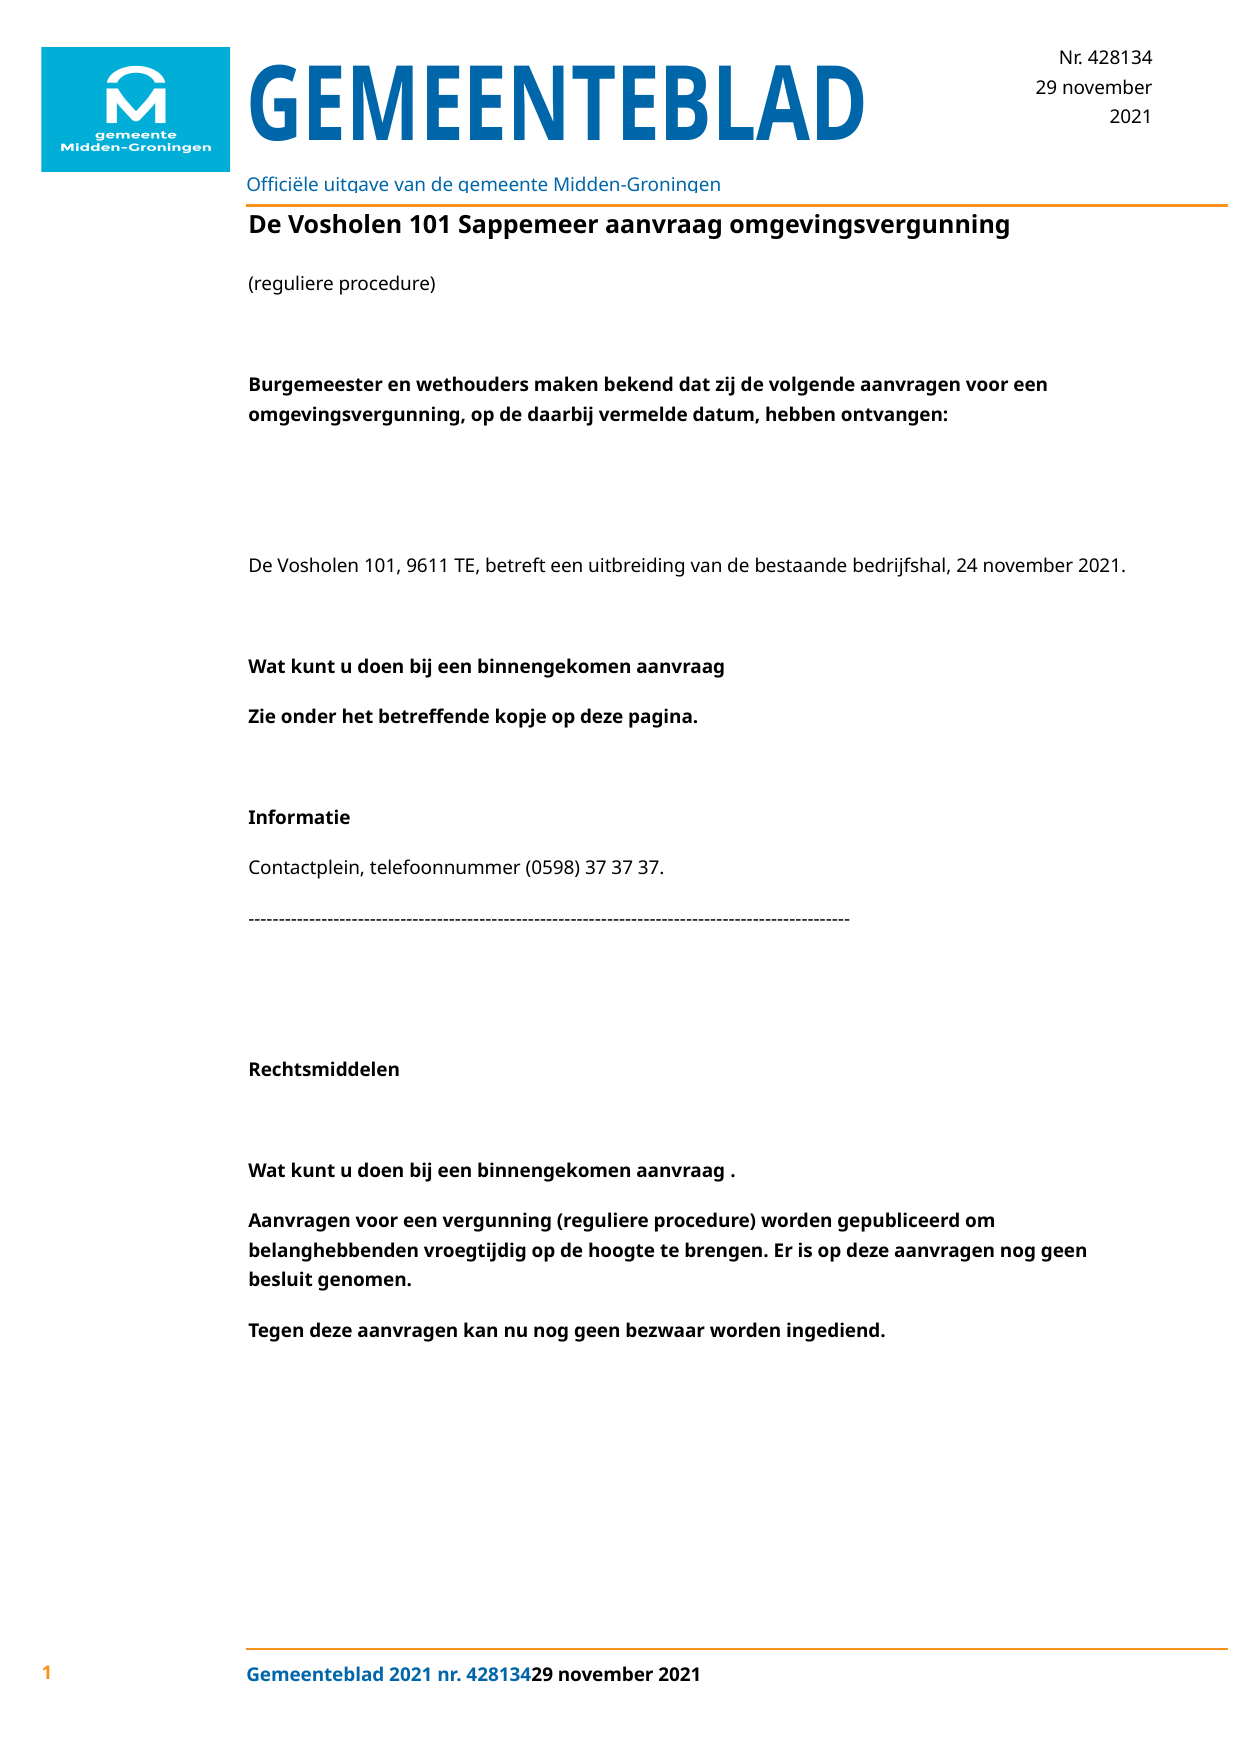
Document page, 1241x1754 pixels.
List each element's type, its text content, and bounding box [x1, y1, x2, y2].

picture [107, 89, 165, 122]
text --------------------------------------------------------------------------------------------------- [248, 905, 1152, 931]
text Contactplein, telefoonnummer (0598) 37 37 37. [248, 854, 1152, 880]
text (reguliere procedure) [248, 270, 1152, 296]
text Informatie [248, 804, 1152, 830]
text Wat kunt u doen bij een binnengekomen aanvraag [248, 653, 1152, 678]
text Aanvragen voor een vergunning (reguliere procedure) worden gepubliceerd om belanghebbenden vroegtijdig op de hoogte te brengen. Er is op deze aanvragen nog geen besluit genomen. [248, 1207, 1152, 1292]
text Zie onder het betreffende kopje op deze pagina. [248, 703, 1152, 729]
text Wat kunt u doen bij een binnengekomen aanvraag . [248, 1157, 1152, 1183]
text De Vosholen 101, 9611 TE, betreft een uitbreiding van de bestaande bedrijfshal, 24 november 2021. [248, 552, 1152, 578]
text Burgemeester en wethouders maken bekend dat zij de volgende aanvragen voor een omgevingsvergunning, op de daarbij vermelde datum, hebben ontvangen: [248, 371, 1152, 426]
picture [184, 146, 190, 153]
picture [108, 66, 164, 82]
text Tegen deze aanvragen kan nu nog geen bezwaar worden ingediend. [248, 1317, 1152, 1343]
text De Vosholen 101 Sappemeer aanvraag omgevingsvergunning [248, 207, 1152, 241]
text Rechtsmiddelen [248, 1056, 1152, 1082]
